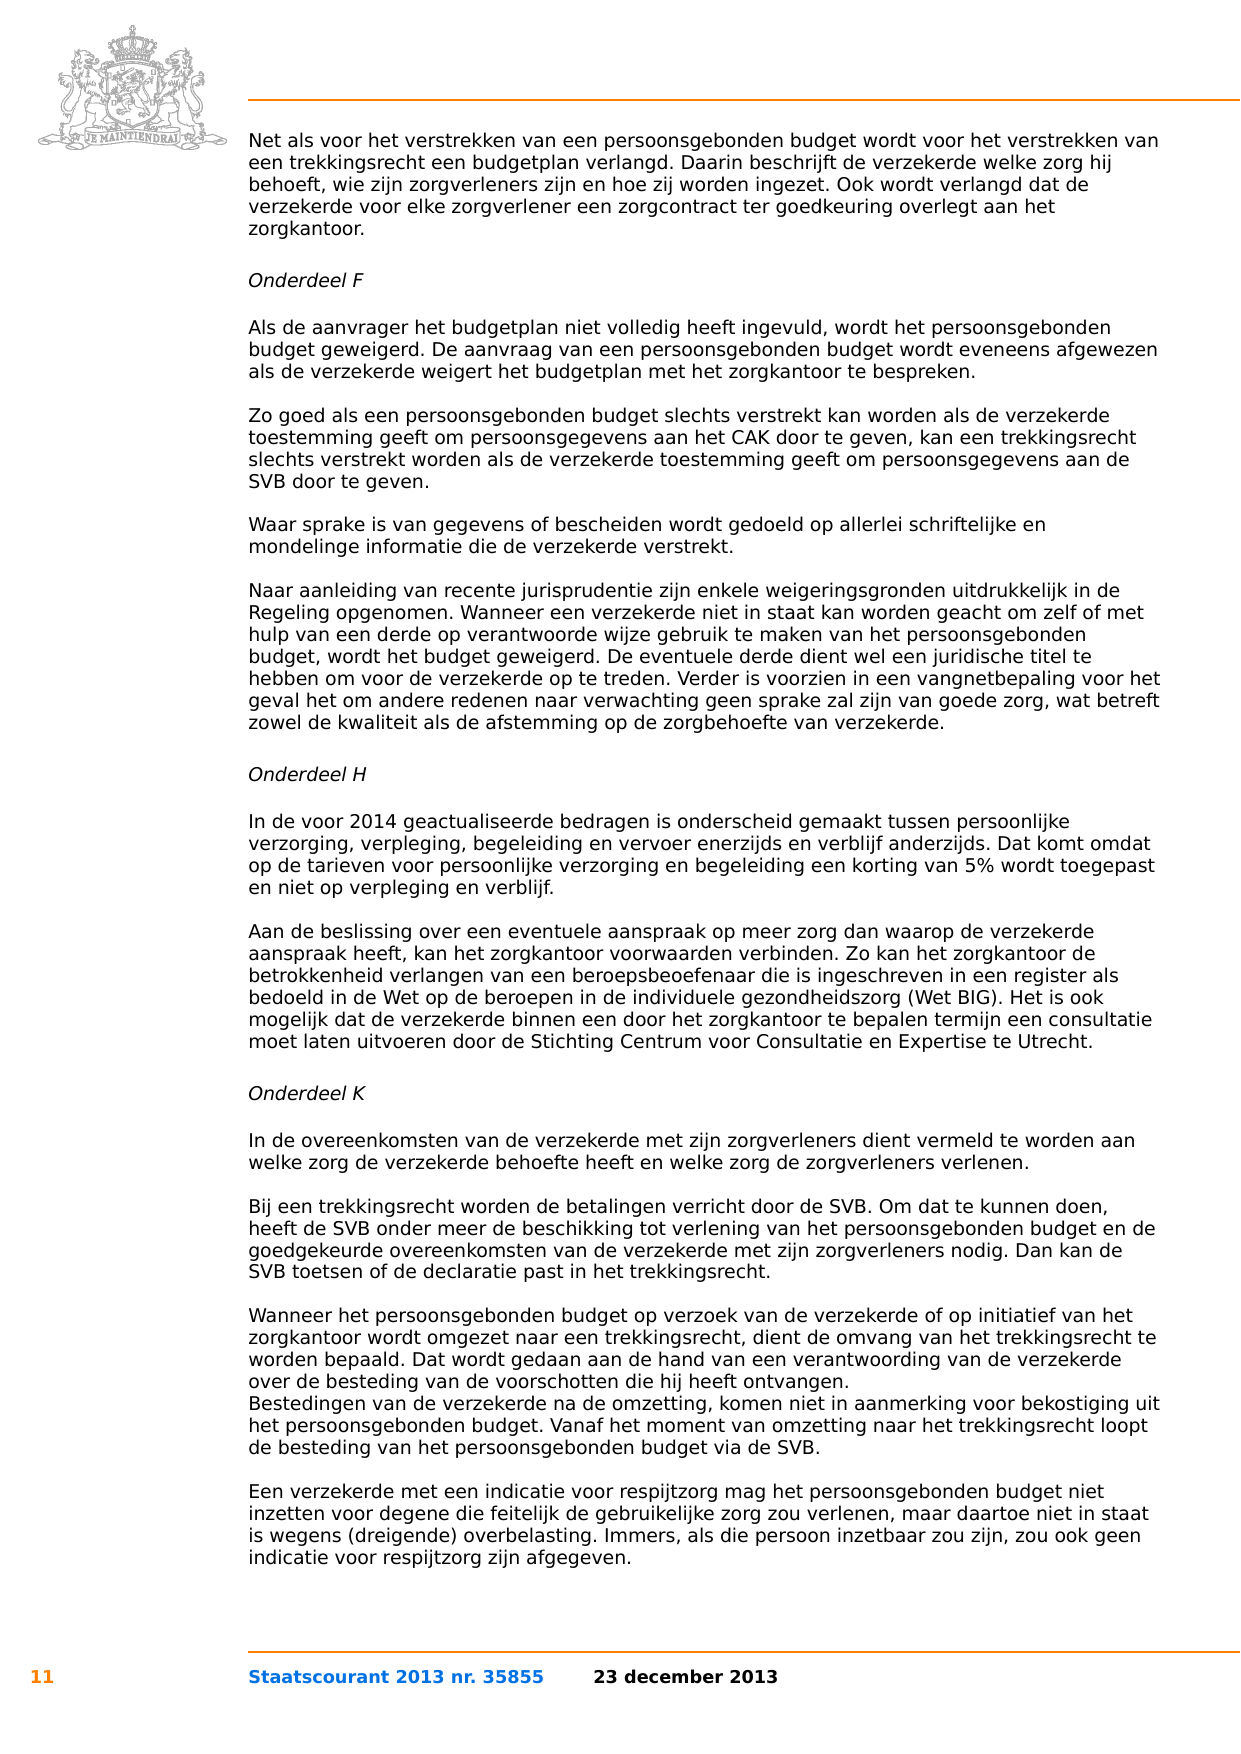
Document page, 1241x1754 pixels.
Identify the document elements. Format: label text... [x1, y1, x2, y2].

text Naar aanleiding van recente jurisprudentie zijn enkele weigeringsgronden uitdrukkelijk in de Regeling opgenomen. Wanneer een verzekerde niet in staat kan worden geacht om zelf of met hulp van een derde op verantwoorde wijze gebruik te maken van het persoonsgebonden budget, wordt het budget geweigerd. De eventuele derde dient wel een juridische titel te hebben om voor de verzekerde op te treden. Verder is voorzien in een vangnetbepaling voor het geval het om andere redenen naar verwachting geen sprake zal zijn van goede zorg, wat betreft zowel de kwaliteit als de afstemming op de zorgbehoefte van verzekerde. [248, 580, 1163, 734]
text Wanneer het persoonsgebonden budget op verzoek van de verzekerde of op initiatief van het zorgkantoor wordt omgezet naar een trekkingsrecht, dient de omvang van het trekkingsrecht te worden bepaald. Dat wordt gedaan aan de hand van een verantwoording van de verzekerde over de besteding van de voorschotten die hij heeft ontvangen. [248, 1305, 1163, 1393]
text Aan de beslissing over een eventuele aanspraak op meer zorg dan waarop de verzekerde aanspraak heeft, kan het zorgkantoor voorwaarden verbinden. Zo kan het zorgkantoor de betrokkenheid verlangen van een beroepsbeoefenaar die is ingeschreven in een register als bedoeld in de Wet op de beroepen in de individuele gezondheidszorg (Wet BIG). Het is ook mogelijk dat de verzekerde binnen een door het zorgkantoor te bepalen termijn een consultatie moet laten uitvoeren door de Stichting Centrum voor Consultatie en Expertise te Utrecht. [248, 921, 1163, 1053]
text Net als voor het verstrekken van een persoonsgebonden budget wordt voor het verstrekken van een trekkingsrecht een budgetplan verlangd. Daarin beschrijft de verzekerde welke zorg hij behoeft, wie zijn zorgverleners zijn en hoe zij worden ingezet. Ook wordt verlangd dat de verzekerde voor elke zorgverlener een zorgcontract ter goedkeuring overlegt aan het zorgkantoor. [248, 130, 1163, 240]
subtitle Onderdeel F [248, 270, 1163, 292]
text Waar sprake is van gegevens of bescheiden wordt gedoeld op allerlei schriftelijke en mondelinge informatie die de verzekerde verstrekt. [248, 514, 1163, 558]
text Als de aanvrager het budgetplan niet volledig heeft ingevuld, wordt het persoonsgebonden budget geweigerd. De aanvraag van een persoonsgebonden budget wordt eveneens afgewezen als de verzekerde weigert het budgetplan met het zorgkantoor te bespreken. [248, 317, 1163, 383]
subtitle Onderdeel K [248, 1083, 1163, 1105]
text In de voor 2014 geactualiseerde bedragen is onderscheid gemaakt tussen persoonlijke verzorging, verpleging, begeleiding en vervoer enerzijds en verblijf anderzijds. Dat komt omdat op de tarieven voor persoonlijke verzorging en begeleiding een korting van 5% wordt toegepast en niet op verpleging en verblijf. [248, 811, 1163, 899]
text Bestedingen van de verzekerde na de omzetting, komen niet in aanmerking voor bekostiging uit het persoonsgebonden budget. Vanaf het moment van omzetting naar het trekkingsrecht loopt de besteding van het persoonsgebonden budget via de SVB. [248, 1393, 1163, 1459]
text Zo goed als een persoonsgebonden budget slechts verstrekt kan worden als de verzekerde toestemming geeft om persoonsgegevens aan het CAK door te geven, kan een trekkingsrecht slechts verstrekt worden als de verzekerde toestemming geeft om persoonsgegevens aan de SVB door te geven. [248, 404, 1163, 492]
text In de overeenkomsten van de verzekerde met zijn zorgverleners dient vermeld te worden aan welke zorg de verzekerde behoefte heeft en welke zorg de zorgverleners verlenen. [248, 1130, 1163, 1174]
text Bij een trekkingsrecht worden de betalingen verricht door de SVB. Om dat te kunnen doen, heeft de SVB onder meer de beschikking tot verlening van het persoonsgebonden budget en de goedgekeurde overeenkomsten van de verzekerde met zijn zorgverleners nodig. Dan kan de SVB toetsen of de declaratie past in het trekkingsrecht. [248, 1196, 1163, 1283]
subtitle Onderdeel H [248, 764, 1163, 786]
picture [38, 25, 227, 150]
text Een verzekerde met een indicatie voor respijtzorg mag het persoonsgebonden budget niet inzetten voor degene die feitelijk de gebruikelijke zorg zou verlenen, maar daartoe niet in staat is wegens (dreigende) overbelasting. Immers, als die persoon inzetbaar zou zijn, zou ook geen indicatie voor respijtzorg zijn afgegeven. [248, 1481, 1163, 1569]
